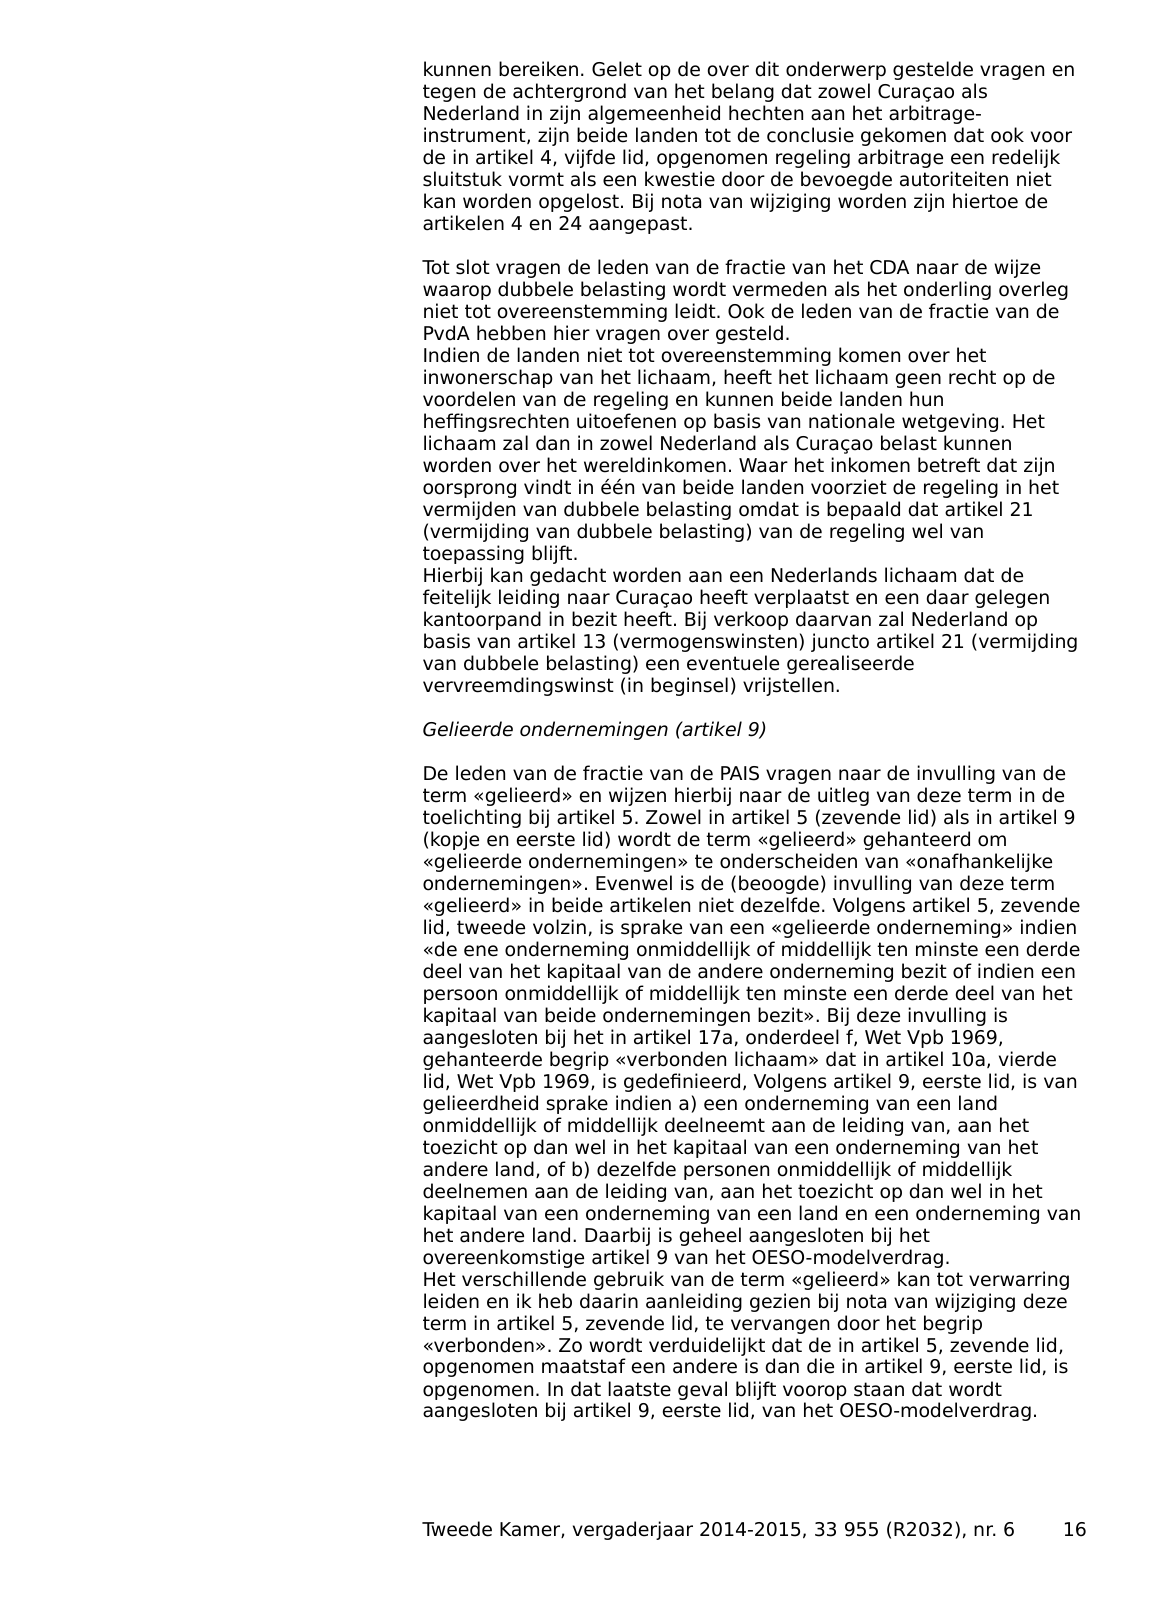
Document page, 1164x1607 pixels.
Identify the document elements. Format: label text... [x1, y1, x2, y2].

text kunnen bereiken. Gelet op de over dit onderwerp gestelde vragen en tegen de achtergrond van het belang dat zowel Curaçao als Nederland in zijn algemeenheid hechten aan het arbitrage-instrument, zijn beide landen tot de conclusie gekomen dat ook voor de in artikel 4, vijfde lid, opgenomen regeling arbitrage een redelijk sluitstuk vormt als een kwestie door de bevoegde autoriteiten niet kan worden opgelost. Bij nota van wijziging worden zijn hiertoe de artikelen 4 en 24 aangepast. [422, 59, 1087, 235]
text De leden van de fractie van de PAIS vragen naar de invulling van de term «gelieerd» en wijzen hierbij naar de uitleg van deze term in de toelichting bij artikel 5. Zowel in artikel 5 (zevende lid) als in artikel 9 (kopje en eerste lid) wordt de term «gelieerd» gehanteerd om «gelieerde ondernemingen» te onderscheiden van «onafhankelijke ondernemingen». Evenwel is de (beoogde) invulling van deze term «gelieerd» in beide artikelen niet dezelfde. Volgens artikel 5, zevende lid, tweede volzin, is sprake van een «gelieerde onderneming» indien «de ene onderneming onmiddellijk of middellijk ten minste een derde deel van het kapitaal van de andere onderneming bezit of indien een persoon onmiddellijk of middellijk ten minste een derde deel van het kapitaal van beide ondernemingen bezit». Bij deze invulling is aangesloten bij het in artikel 17a, onderdeel f, Wet Vpb 1969, gehanteerde begrip «verbonden lichaam» dat in artikel 10a, vierde lid, Wet Vpb 1969, is gedefinieerd, Volgens artikel 9, eerste lid, is van gelieerdheid sprake indien a) een onderneming van een land onmiddellijk of middellijk deelneemt aan de leiding van, aan het toezicht op dan wel in het kapitaal van een onderneming van het andere land, of b) dezelfde personen onmiddellijk of middellijk deelnemen aan de leiding van, aan het toezicht op dan wel in het kapitaal van een onderneming van een land en een onderneming van het andere land. Daarbij is geheel aangesloten bij het overeenkomstige artikel 9 van het OESO-modelverdrag. [422, 763, 1087, 1268]
subtitle Gelieerde ondernemingen (artikel 9) [422, 719, 1087, 741]
text Tot slot vragen de leden van de fractie van het CDA naar de wijze waarop dubbele belasting wordt vermeden als het onderling overleg niet tot overeenstemming leidt. Ook de leden van de fractie van de PvdA hebben hier vragen over gesteld. [422, 257, 1087, 345]
text Hierbij kan gedacht worden aan een Nederlands lichaam dat de feitelijk leiding naar Curaçao heeft verplaatst en een daar gelegen kantoorpand in bezit heeft. Bij verkoop daarvan zal Nederland op basis van artikel 13 (vermogenswinsten) juncto artikel 21 (vermijding van dubbele belasting) een eventuele gerealiseerde vervreemdingswinst (in beginsel) vrijstellen. [422, 565, 1087, 697]
text Het verschillende gebruik van de term «gelieerd» kan tot verwarring leiden en ik heb daarin aanleiding gezien bij nota van wijziging deze term in artikel 5, zevende lid, te vervangen door het begrip «verbonden». Zo wordt verduidelijkt dat de in artikel 5, zevende lid, opgenomen maatstaf een andere is dan die in artikel 9, eerste lid, is opgenomen. In dat laatste geval blijft voorop staan dat wordt aangesloten bij artikel 9, eerste lid, van het OESO-modelverdrag. [422, 1268, 1087, 1422]
text Indien de landen niet tot overeenstemming komen over het inwonerschap van het lichaam, heeft het lichaam geen recht op de voordelen van de regeling en kunnen beide landen hun heffingsrechten uitoefenen op basis van nationale wetgeving. Het lichaam zal dan in zowel Nederland als Curaçao belast kunnen worden over het wereldinkomen. Waar het inkomen betreft dat zijn oorsprong vindt in één van beide landen voorziet de regeling in het vermijden van dubbele belasting omdat is bepaald dat artikel 21 (vermijding van dubbele belasting) van de regeling wel van toepassing blijft. [422, 345, 1087, 565]
